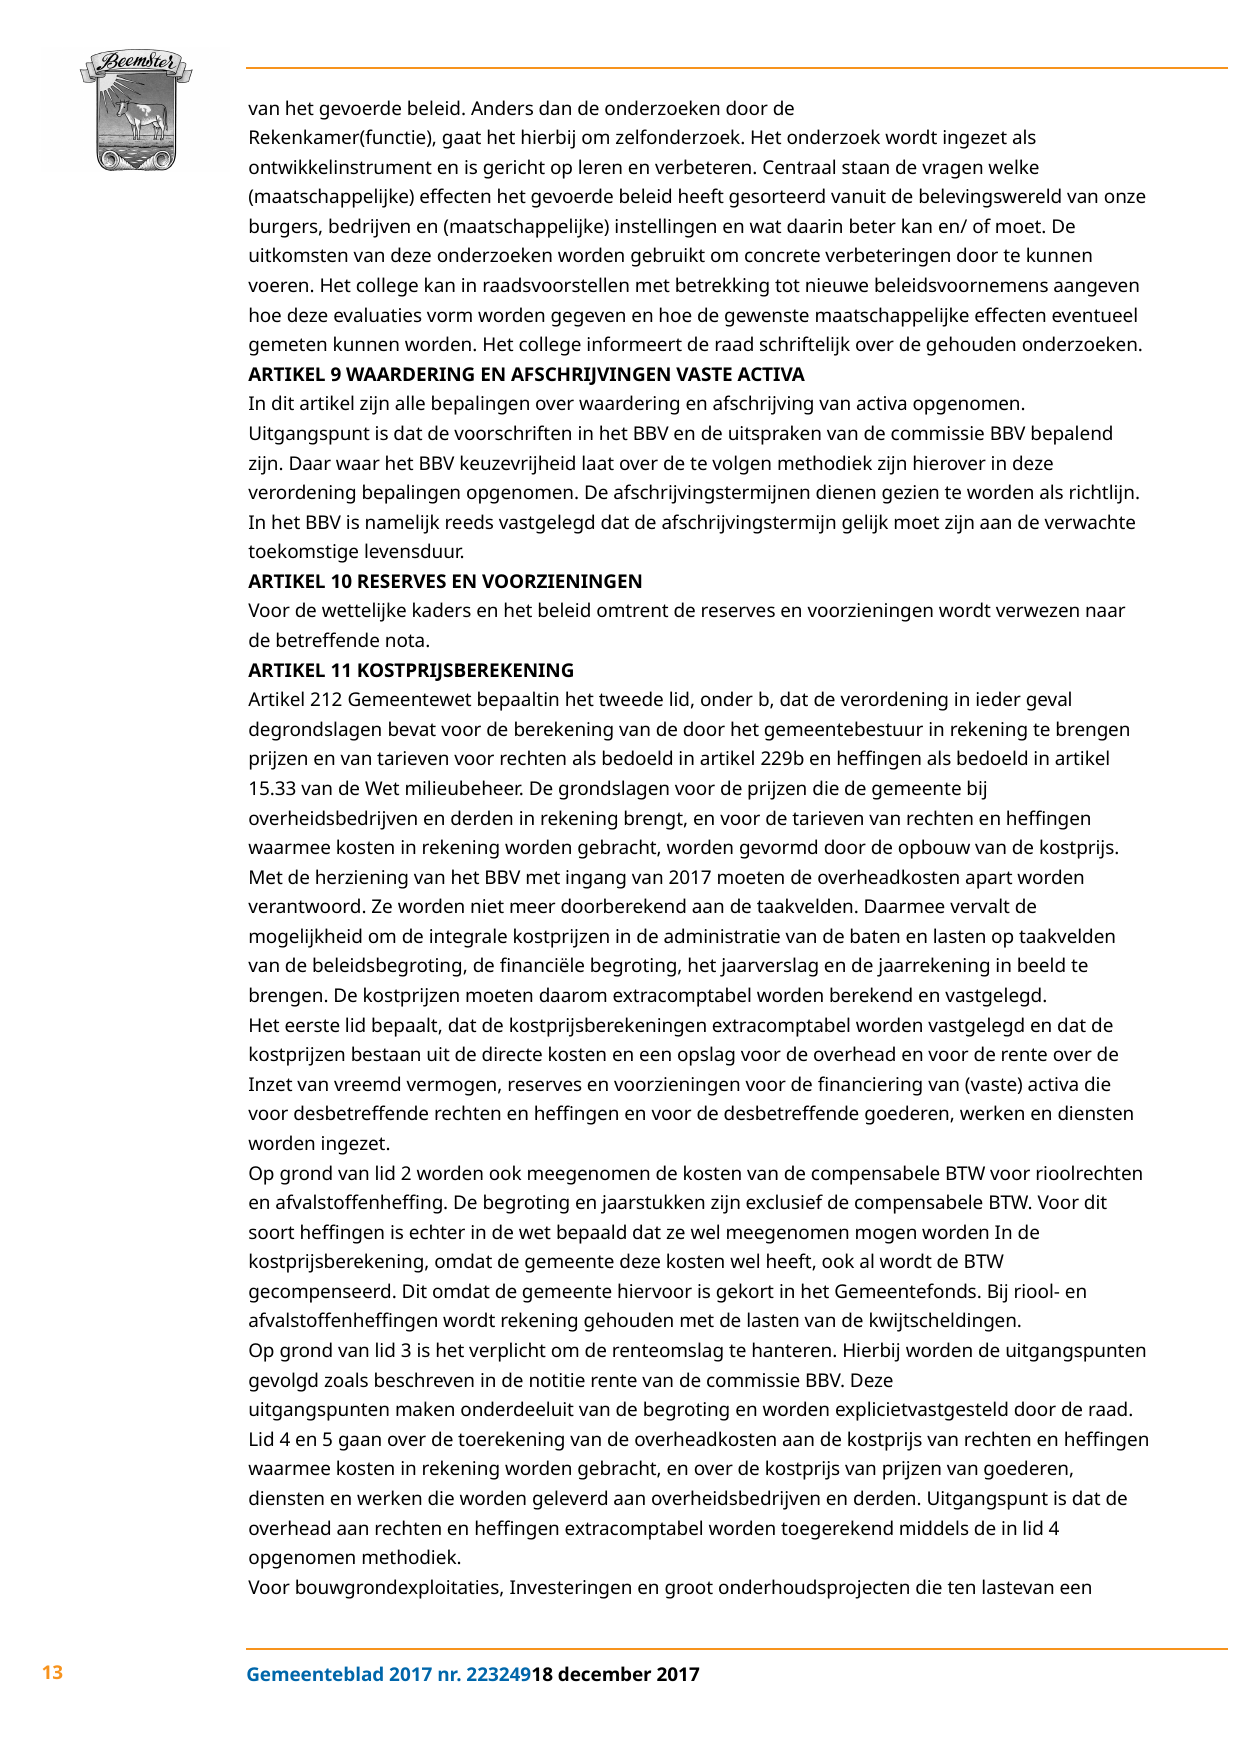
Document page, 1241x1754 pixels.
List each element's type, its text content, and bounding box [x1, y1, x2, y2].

text Het eerste lid bepaalt, dat de kostprijsberekeningen extracomptabel worden vastgelegd en dat de kostprijzen bestaan uit de directe kosten en een opslag voor de overhead en voor de rente over de Inzet van vreemd vermogen, reserves en voorzieningen voor de financiering van (vaste) activa die voor desbetreffende rechten en heffingen en voor de desbetreffende goederen, werken en diensten worden ingezet. [248, 1012, 1152, 1156]
text Op grond van lid 3 is het verplicht om de renteomslag te hanteren. Hierbij worden de uitgangspunten gevolgd zoals beschreven in de notitie rente van de commissie BBV. Deze uitgangspunten maken onderdeeluit van de begroting en worden explicietvastgesteld door de raad. [248, 1337, 1152, 1422]
text Artikel 212 Gemeentewet bepaaltin het tweede lid, onder b, dat de verordening in ieder geval degrondslagen bevat voor de berekening van de door het gemeentebestuur in rekening te brengen prijzen en van tarieven voor rechten als bedoeld in artikel 229b en heffingen als bedoeld in artikel 15.33 van de Wet milieubeheer. De grondslagen voor de prijzen die de gemeente bij overheidsbedrijven en derden in rekening brengt, en voor de tarieven van rechten en heffingen waarmee kosten in rekening worden gebracht, worden gevormd door de opbouw van de kostprijs. Met de herziening van het BBV met ingang van 2017 moeten de overheadkosten apart worden verantwoord. Ze worden niet meer doorberekend aan de taakvelden. Daarmee vervalt de mogelijkheid om de integrale kostprijzen in de administratie van de baten en lasten op taakvelden van de beleidsbegroting, de financiële begroting, het jaarverslag en de jaarrekening in beeld te brengen. De kostprijzen moeten daarom extracomptabel worden berekend en vastgelegd. [248, 686, 1152, 1008]
text ARTIKEL 9 WAARDERING EN AFSCHRIJVINGEN VASTE ACTIVA [248, 361, 1152, 387]
text Voor de wettelijke kaders en het beleid omtrent de reserves en voorzieningen wordt verwezen naar de betreffende nota. [248, 598, 1152, 653]
text ARTIKEL 11 KOSTPRIJSBEREKENING [248, 657, 1152, 683]
text Lid 4 en 5 gaan over de toerekening van de overheadkosten aan de kostprijs van rechten en heffingen waarmee kosten in rekening worden gebracht, en over de kostprijs van prijzen van goederen, diensten en werken die worden geleverd aan overheidsbedrijven en derden. Uitgangspunt is dat de overhead aan rechten en heffingen extracomptabel worden toegerekend middels de in lid 4 opgenomen methodiek. [248, 1426, 1152, 1570]
text van het gevoerde beleid. Anders dan de onderzoeken door de [248, 95, 1152, 121]
picture [41, 47, 231, 172]
text ARTIKEL 10 RESERVES EN VOORZIENINGEN [248, 568, 1152, 594]
text Op grond van lid 2 worden ook meegenomen de kosten van de compensabele BTW voor rioolrechten en afvalstoffenheffing. De begroting en jaarstukken zijn exclusief de compensabele BTW. Voor dit soort heffingen is echter in de wet bepaald dat ze wel meegenomen mogen worden In de kostprijsberekening, omdat de gemeente deze kosten wel heeft, ook al wordt de BTW gecompenseerd. Dit omdat de gemeente hiervoor is gekort in het Gemeentefonds. Bij riool- en afvalstoffenheffingen wordt rekening gehouden met de lasten van de kwijtscheldingen. [248, 1160, 1152, 1333]
text Voor bouwgrondexploitaties, Investeringen en groot onderhoudsprojecten die ten lastevan een [248, 1574, 1152, 1600]
text Rekenkamer(functie), gaat het hierbij om zelfonderzoek. Het onderzoek wordt ingezet als ontwikkelinstrument en is gericht op leren en verbeteren. Centraal staan de vragen welke (maatschappelijke) effecten het gevoerde beleid heeft gesorteerd vanuit de belevingswereld van onze burgers, bedrijven en (maatschappelijke) instellingen en wat daarin beter kan en/ of moet. De uitkomsten van deze onderzoeken worden gebruikt om concrete verbeteringen door te kunnen voeren. Het college kan in raadsvoorstellen met betrekking tot nieuwe beleidsvoornemens aangeven hoe deze evaluaties vorm worden gegeven en hoe de gewenste maatschappelijke effecten eventueel gemeten kunnen worden. Het college informeert de raad schriftelijk over de gehouden onderzoeken. [248, 124, 1152, 357]
text In dit artikel zijn alle bepalingen over waardering en afschrijving van activa opgenomen. Uitgangspunt is dat de voorschriften in het BBV en de uitspraken van de commissie BBV bepalend zijn. Daar waar het BBV keuzevrijheid laat over de te volgen methodiek zijn hierover in deze verordening bepalingen opgenomen. De afschrijvingstermijnen dienen gezien te worden als richtlijn. In het BBV is namelijk reeds vastgelegd dat de afschrijvingstermijn gelijk moet zijn aan de verwachte toekomstige levensduur. [248, 391, 1152, 564]
